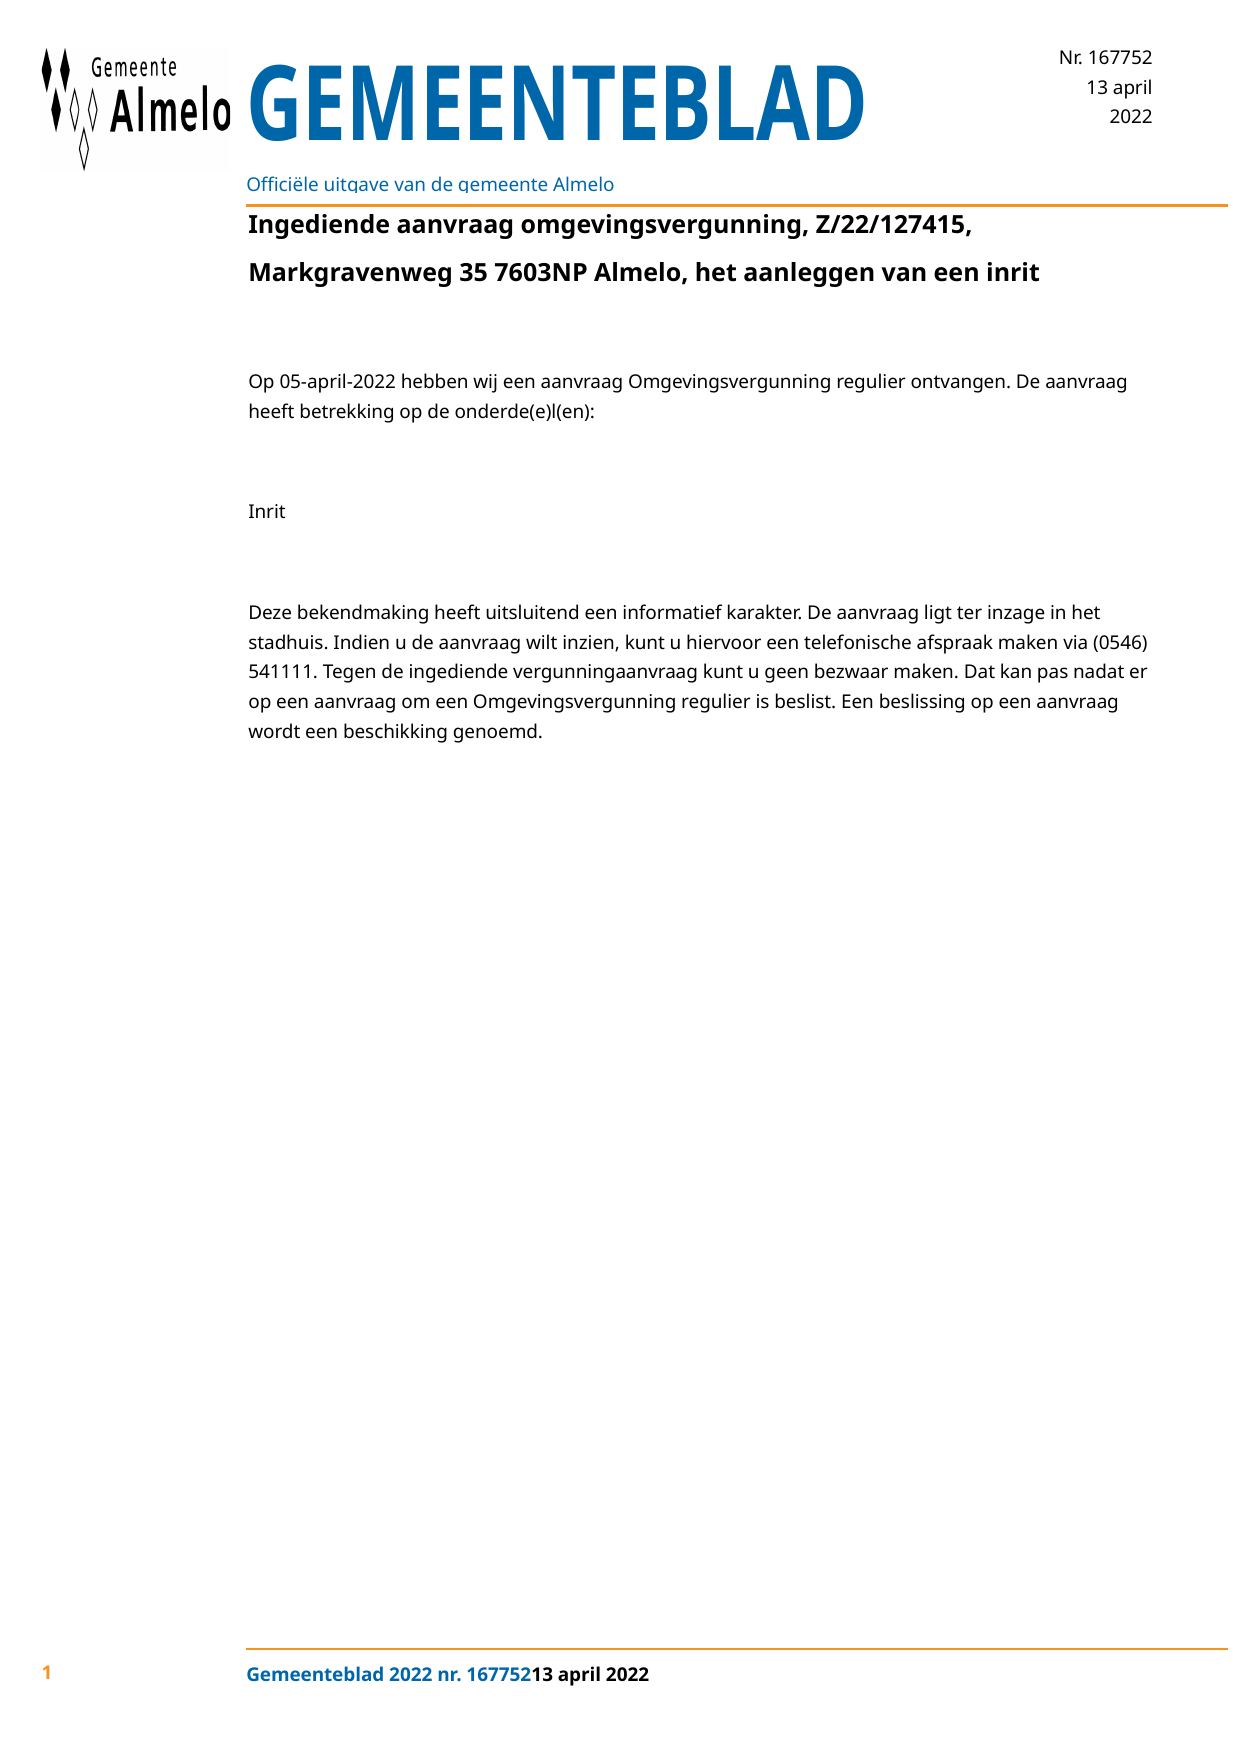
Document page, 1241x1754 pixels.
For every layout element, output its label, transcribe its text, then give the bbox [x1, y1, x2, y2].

picture [41, 47, 231, 172]
text Op 05-april-2022 hebben wij een aanvraag Omgevingsvergunning regulier ontvangen. De aanvraag heeft betrekking op de onderde(e)l(en): [248, 368, 1152, 424]
text Inrit [248, 499, 1152, 524]
text Ingediende aanvraag omgevingsvergunning, Z/22/127415, Markgravenweg 35 7603NP Almelo, het aanleggen van een inrit [248, 207, 1152, 288]
text Deze bekendmaking heeft uitsluitend een informatief karakter. De aanvraag ligt ter inzage in het stadhuis. Indien u de aanvraag wilt inzien, kunt u hiervoor een telefonische afspraak maken via (0546) 541111. Tegen de ingediende vergunningaanvraag kunt u geen bezwaar maken. Dat kan pas nadat er op een aanvraag om een Omgevingsvergunning regulier is beslist. Een beslissing op een aanvraag wordt een beschikking genoemd. [248, 599, 1152, 744]
